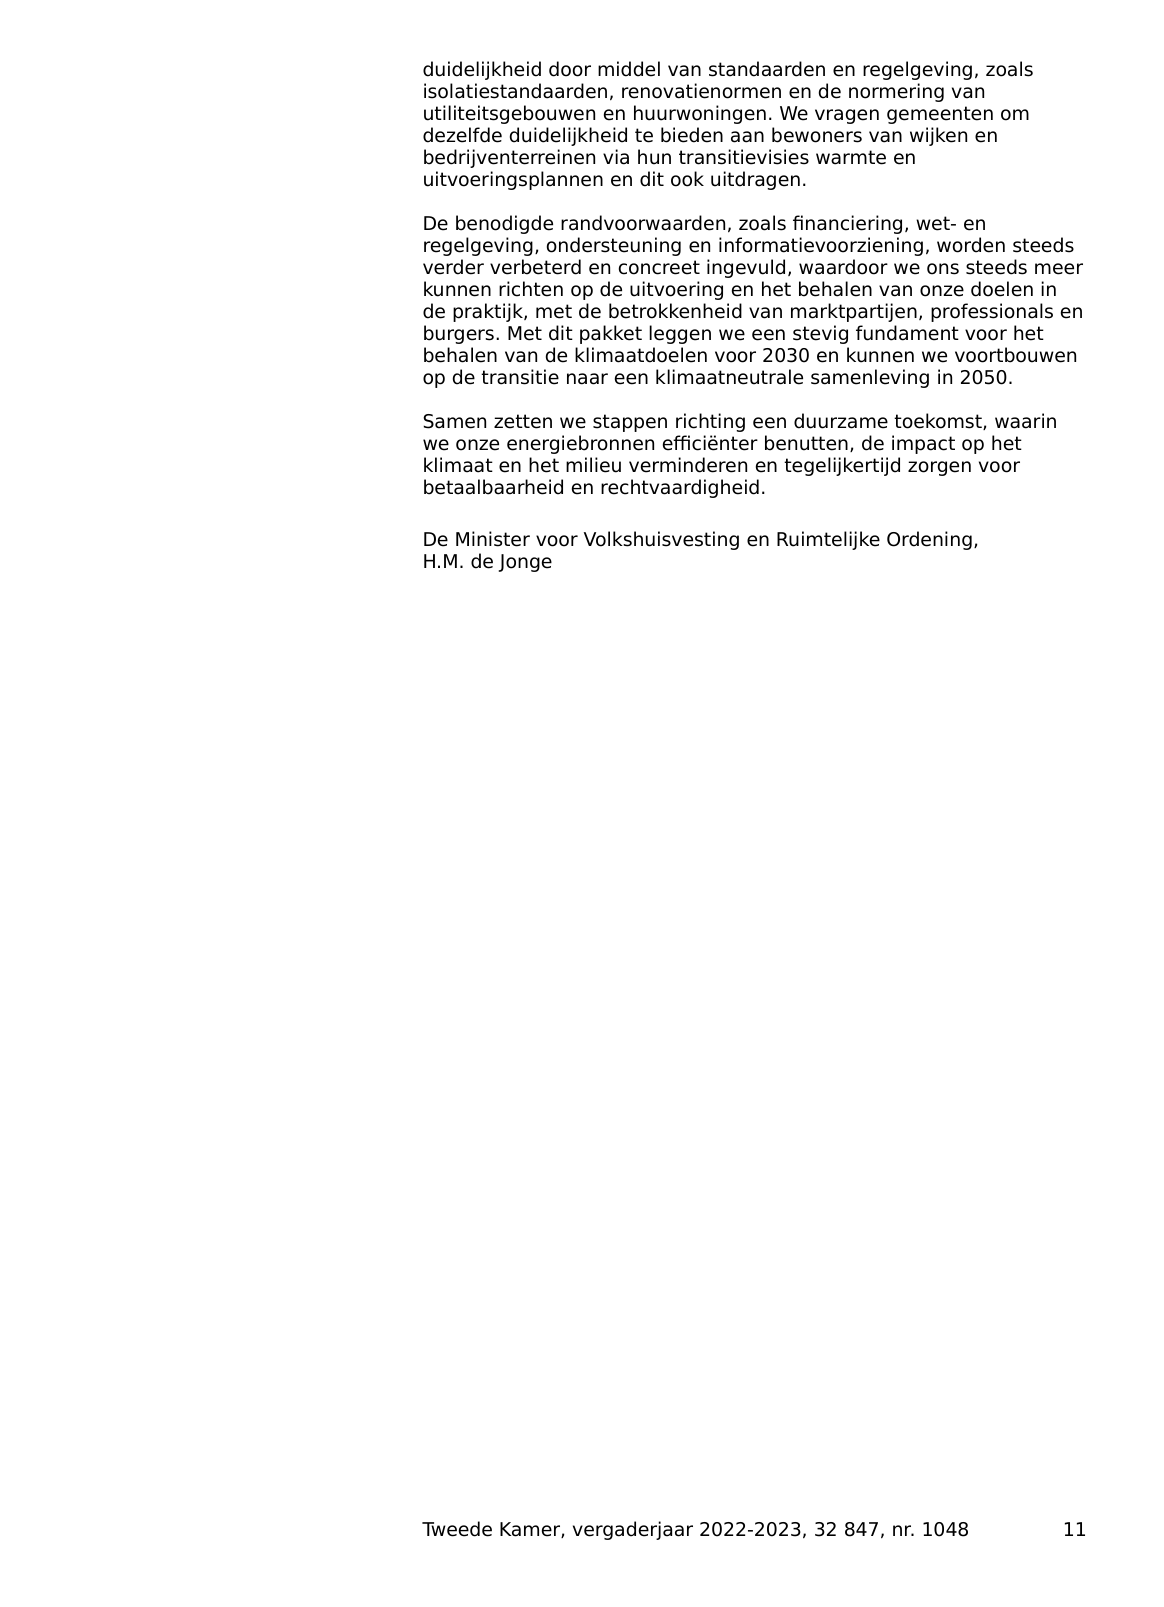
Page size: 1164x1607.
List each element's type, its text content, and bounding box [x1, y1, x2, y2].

text Samen zetten we stappen richting een duurzame toekomst, waarin we onze energiebronnen efficiënter benutten, de impact op het klimaat en het milieu verminderen en tegelijkertijd zorgen voor betaalbaarheid en rechtvaardigheid. [422, 411, 1087, 499]
text duidelijkheid door middel van standaarden en regelgeving, zoals isolatiestandaarden, renovatienormen en de normering van utiliteitsgebouwen en huurwoningen. We vragen gemeenten om dezelfde duidelijkheid te bieden aan bewoners van wijken en bedrijventerreinen via hun transitievisies warmte en uitvoeringsplannen en dit ook uitdragen. [422, 59, 1087, 191]
text De Minister voor Volkshuisvesting en Ruimtelijke Ordening, H.M. de Jonge [422, 529, 1087, 573]
text De benodigde randvoorwaarden, zoals financiering, wet- en regelgeving, ondersteuning en informatievoorziening, worden steeds verder verbeterd en concreet ingevuld, waardoor we ons steeds meer kunnen richten op de uitvoering en het behalen van onze doelen in de praktijk, met de betrokkenheid van marktpartijen, professionals en burgers. Met dit pakket leggen we een stevig fundament voor het behalen van de klimaatdoelen voor 2030 en kunnen we voortbouwen op de transitie naar een klimaatneutrale samenleving in 2050. [422, 213, 1087, 389]
